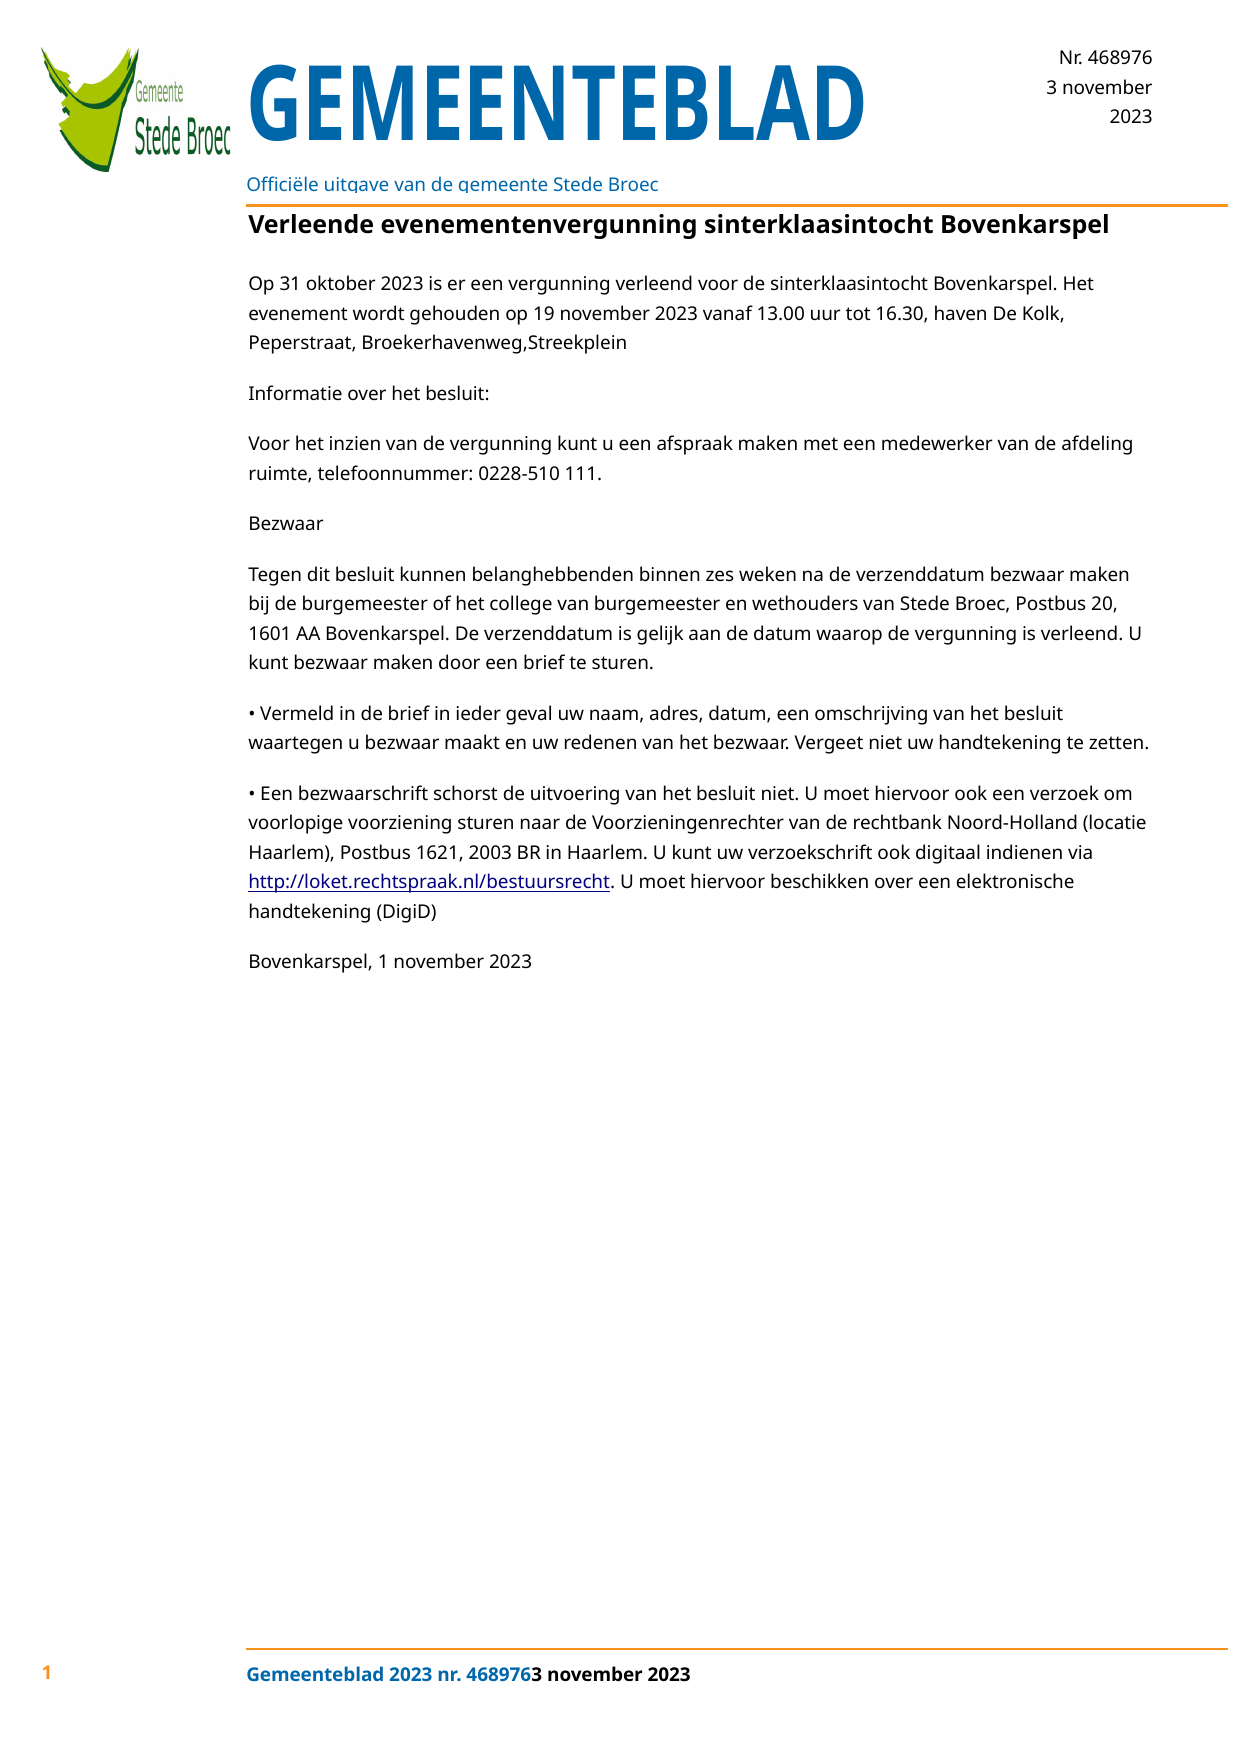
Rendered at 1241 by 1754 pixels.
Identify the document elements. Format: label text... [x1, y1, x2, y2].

text Tegen dit besluit kunnen belanghebbenden binnen zes weken na de verzenddatum bezwaar maken bij de burgemeester of het college van burgemeester en wethouders van Stede Broec, Postbus 20, 1601 AA Bovenkarspel. De verzenddatum is gelijk aan de datum waarop de vergunning is verleend. U kunt bezwaar maken door een brief te sturen. [248, 561, 1152, 675]
text Bovenkarspel, 1 november 2023 [248, 949, 1152, 974]
text Bezwaar [248, 510, 1152, 536]
text • Vermeld in de brief in ieder geval uw naam, adres, datum, een omschrijving van het besluit waartegen u bezwaar maakt en uw redenen van het bezwaar. Vergeet niet uw handtekening te zetten. [248, 700, 1152, 755]
text Op 31 oktober 2023 is er een vergunning verleend voor de sinterklaasintocht Bovenkarspel. Het evenement wordt gehouden op 19 november 2023 vanaf 13.00 uur tot 16.30, haven De Kolk, Peperstraat, Broekerhavenweg,Streekplein [248, 270, 1152, 355]
text Verleende evenementenvergunning sinterklaasintocht Bovenkarspel [248, 207, 1152, 241]
text Informatie over het besluit: [248, 380, 1152, 406]
picture [41, 47, 231, 172]
text Voor het inzien van de vergunning kunt u een afspraak maken met een medewerker van de afdeling ruimte, telefoonnummer: 0228-510 111. [248, 430, 1152, 486]
text • Een bezwaarschrift schorst de uitvoering van het besluit niet. U moet hiervoor ook een verzoek om voorlopige voorziening sturen naar de Voorzieningenrechter van de rechtbank Noord-Holland (locatie Haarlem), Postbus 1621, 2003 BR in Haarlem. U kunt uw verzoekschrift ook digitaal indienen via http://loket.rechtspraak.nl/bestuursrecht. U moet hiervoor beschikken over een elektronische handtekening (DigiD) [248, 780, 1152, 924]
